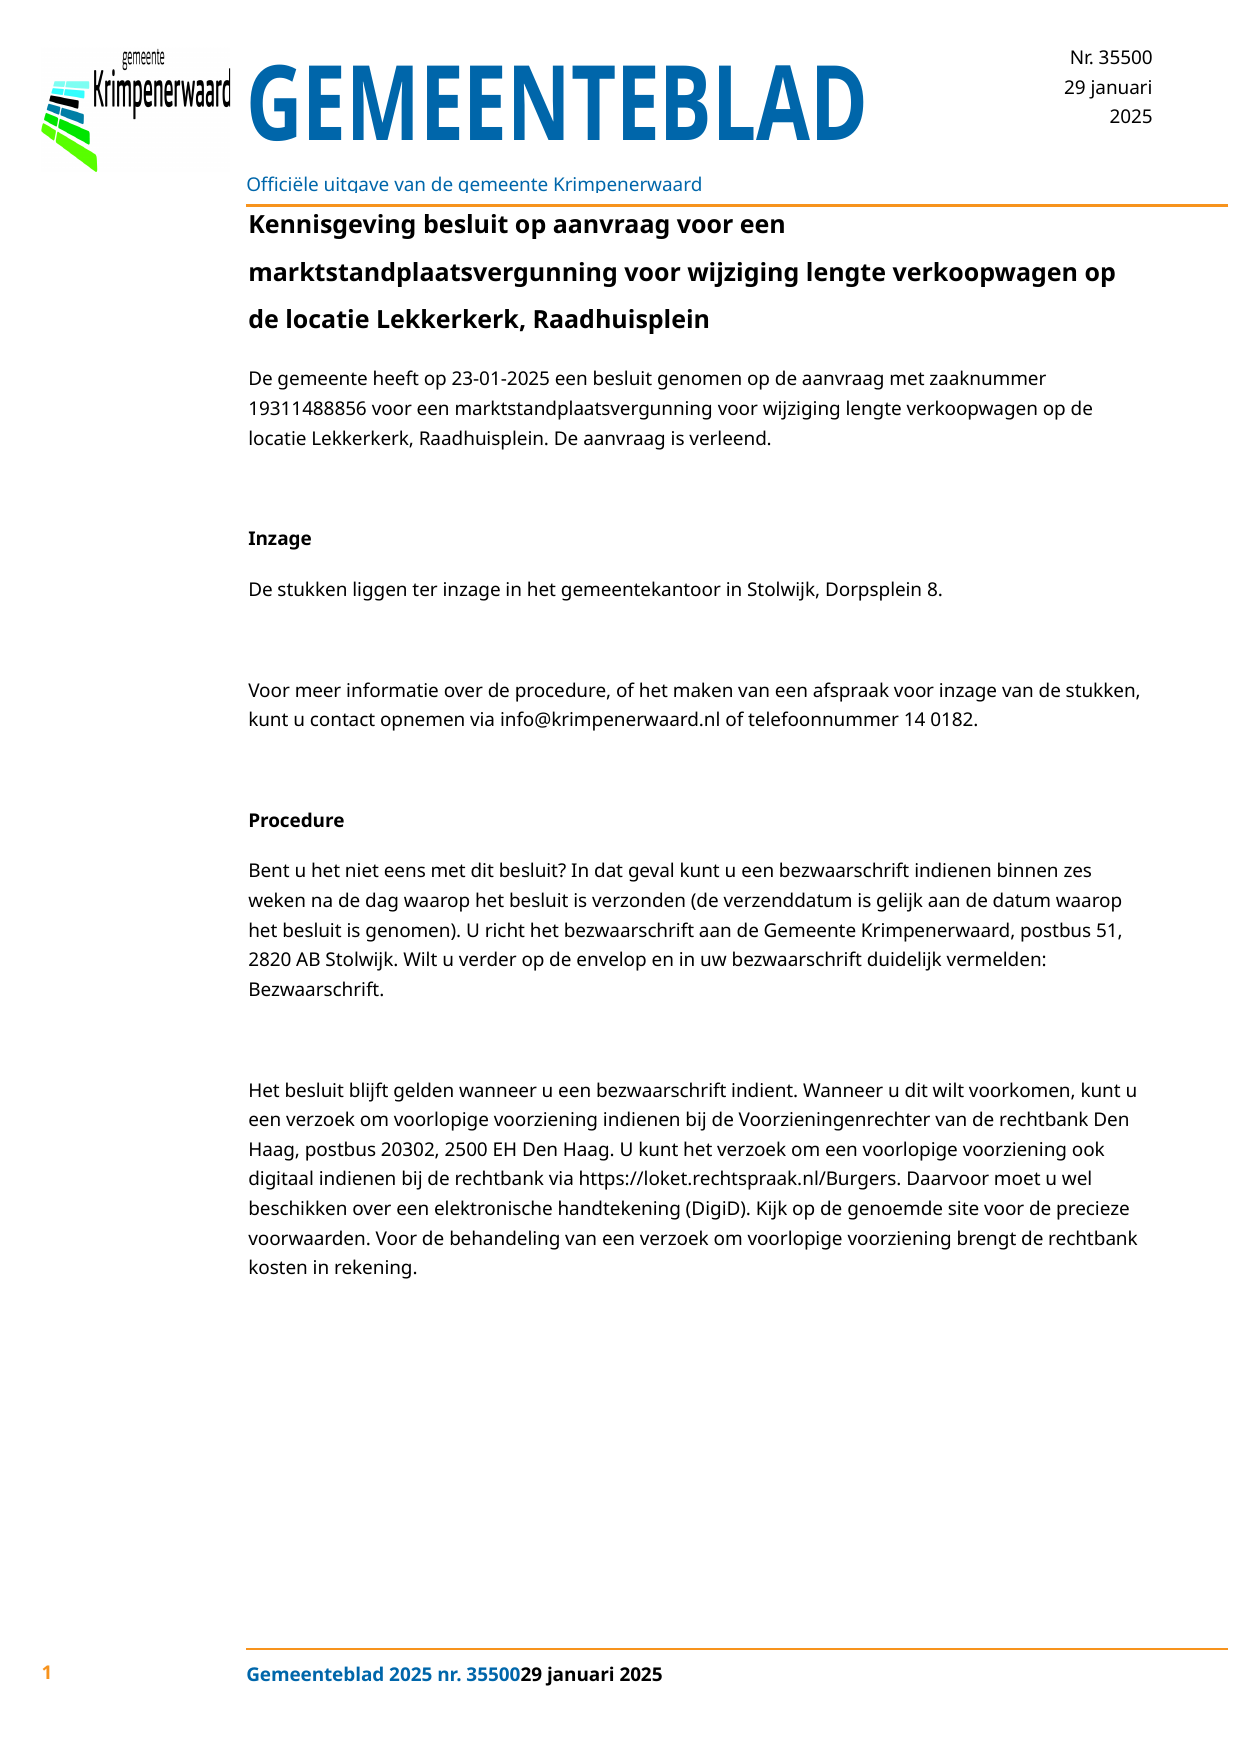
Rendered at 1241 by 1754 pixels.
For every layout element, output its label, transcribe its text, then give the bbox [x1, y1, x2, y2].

text Voor meer informatie over de procedure, of het maken van een afspraak voor inzage van de stukken, kunt u contact opnemen via info@krimpenerwaard.nl of telefoonnummer 14 0182. [248, 677, 1152, 732]
picture [41, 47, 231, 172]
text Bent u het niet eens met dit besluit? In dat geval kunt u een bezwaarschrift indienen binnen zes weken na de dag waarop het besluit is verzonden (de verzenddatum is gelijk aan de datum waarop het besluit is genomen). U richt het bezwaarschrift aan de Gemeente Krimpenerwaard, postbus 51, 2820 AB Stolwijk. Wilt u verder op de envelop en in uw bezwaarschrift duidelijk vermelden: Bezwaarschrift. [248, 858, 1152, 1002]
text Het besluit blijft gelden wanneer u een bezwaarschrift indient. Wanneer u dit wilt voorkomen, kunt u een verzoek om voorlopige voorziening indienen bij de Voorzieningenrechter van de rechtbank Den Haag, postbus 20302, 2500 EH Den Haag. U kunt het verzoek om een voorlopige voorziening ook digitaal indienen bij de rechtbank via https://loket.rechtspraak.nl/Burgers. Daarvoor moet u wel beschikken over een elektronische handtekening (DigiD). Kijk op de genoemde site voor de precieze voorwaarden. Voor de behandeling van een verzoek om voorlopige voorziening brengt de rechtbank kosten in rekening. [248, 1077, 1152, 1280]
text Procedure [248, 807, 1152, 833]
text Kennisgeving besluit op aanvraag voor een marktstandplaatsvergunning voor wijziging lengte verkoopwagen op de locatie Lekkerkerk, Raadhuisplein [248, 207, 1152, 336]
text Inzage [248, 526, 1152, 551]
text De stukken liggen ter inzage in het gemeentekantoor in Stolwijk, Dorpsplein 8. [248, 576, 1152, 602]
text De gemeente heeft op 23-01-2025 een besluit genomen op de aanvraag met zaaknummer 19311488856 voor een marktstandplaatsvergunning voor wijziging lengte verkoopwagen op de locatie Lekkerkerk, Raadhuisplein. De aanvraag is verleend. [248, 366, 1152, 450]
